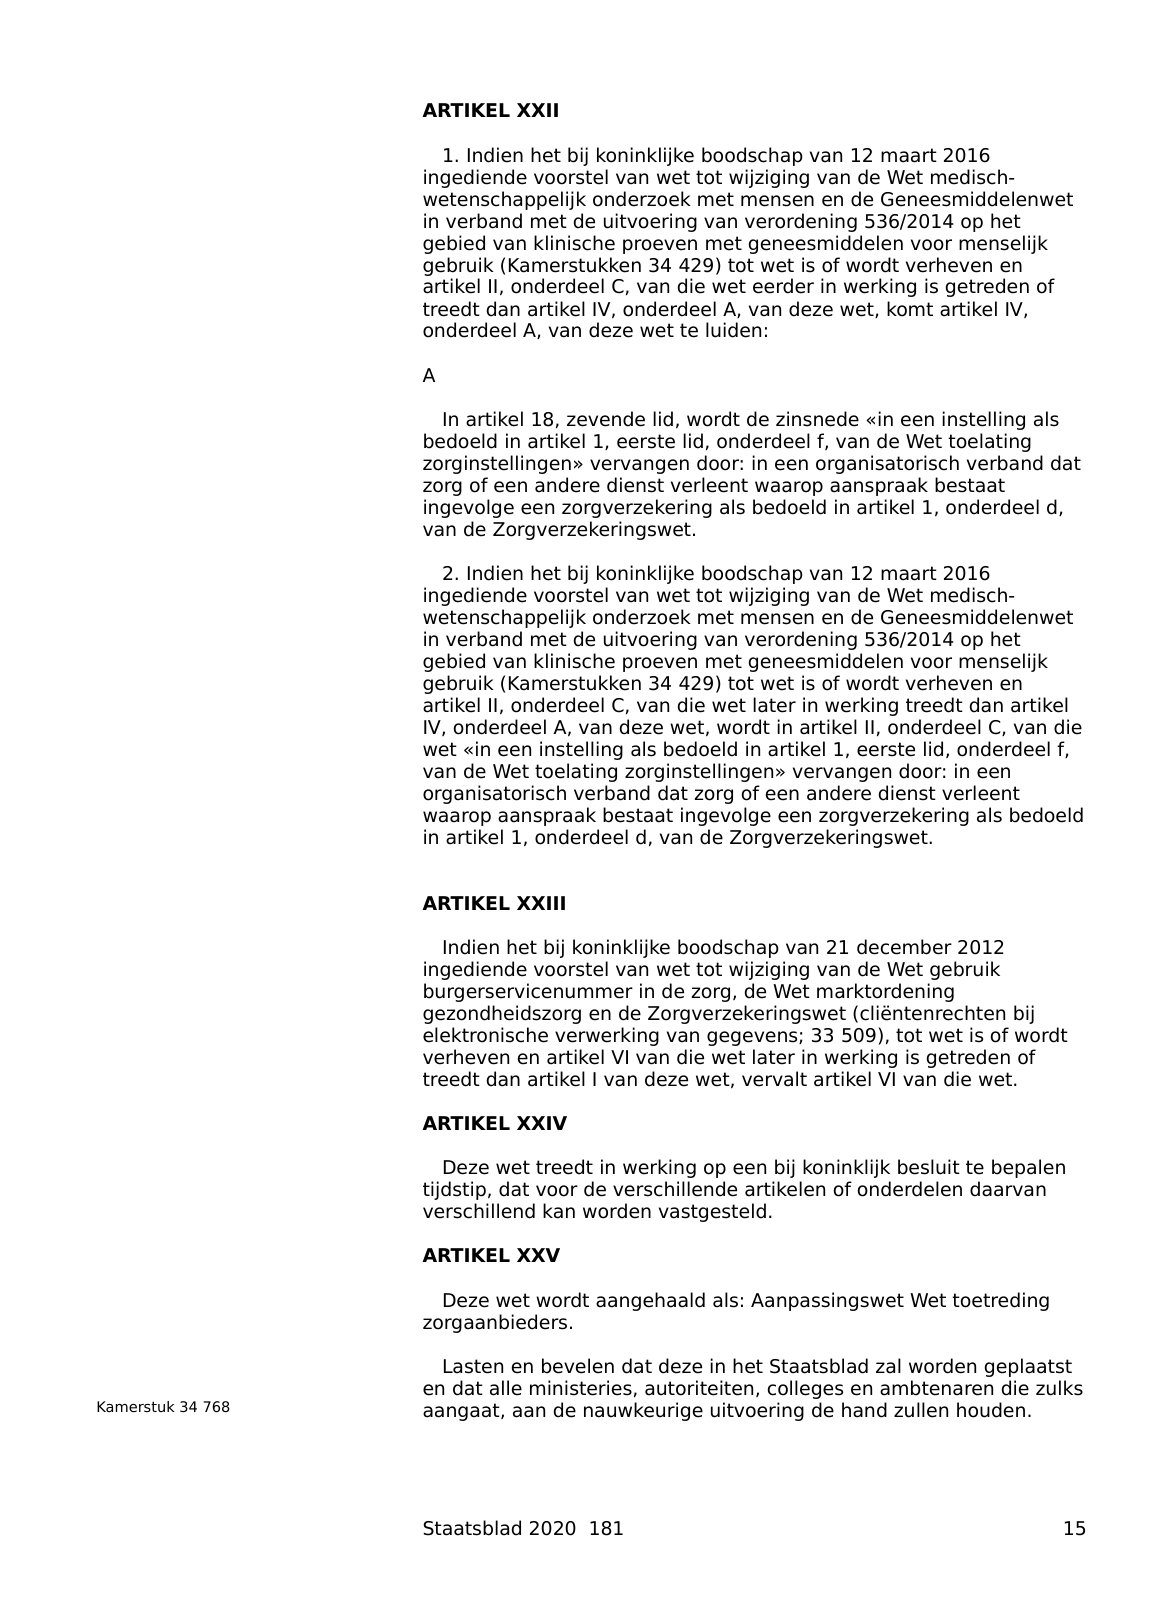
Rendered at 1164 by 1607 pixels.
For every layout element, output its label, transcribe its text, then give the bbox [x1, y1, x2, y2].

subtitle ARTIKEL XXV [422, 1245, 1087, 1267]
text Kamerstuk 34 768 [77, 1399, 396, 1416]
text Deze wet wordt aangehaald als: Aanpassingswet Wet toetreding zorgaanbieders. [422, 1289, 1087, 1333]
subtitle ARTIKEL XXIII [422, 893, 1087, 915]
text 2. Indien het bij koninklijke boodschap van 12 maart 2016 ingediende voorstel van wet tot wijziging van de Wet medisch-wetenschappelijk onderzoek met mensen en de Geneesmiddelenwet in verband met de uitvoering van verordening 536/2014 op het gebied van klinische proeven met geneesmiddelen voor menselijk gebruik (Kamerstukken 34 429) tot wet is of wordt verheven en artikel II, onderdeel C, van die wet later in werking treedt dan artikel IV, onderdeel A, van deze wet, wordt in artikel II, onderdeel C, van die wet «in een instelling als bedoeld in artikel 1, eerste lid, onderdeel f, van de Wet toelating zorginstellingen» vervangen door: in een organisatorisch verband dat zorg of een andere dienst verleent waarop aanspraak bestaat ingevolge een zorgverzekering als bedoeld in artikel 1, onderdeel d, van de Zorgverzekeringswet. [422, 563, 1087, 848]
text A [422, 364, 1087, 387]
subtitle ARTIKEL XXII [422, 100, 1087, 122]
text Deze wet treedt in werking op een bij koninklijk besluit te bepalen tijdstip, dat voor de verschillende artikelen of onderdelen daarvan verschillend kan worden vastgesteld. [422, 1157, 1087, 1223]
text Lasten en bevelen dat deze in het Staatsblad zal worden geplaatst en dat alle ministeries, autoriteiten, colleges en ambtenaren die zulks aangaat, aan de nauwkeurige uitvoering de hand zullen houden. [422, 1356, 1087, 1422]
text In artikel 18, zevende lid, wordt de zinsnede «in een instelling als bedoeld in artikel 1, eerste lid, onderdeel f, van de Wet toelating zorginstellingen» vervangen door: in een organisatorisch verband dat zorg of een andere dienst verleent waarop aanspraak bestaat ingevolge een zorgverzekering als bedoeld in artikel 1, onderdeel d, van de Zorgverzekeringswet. [422, 409, 1087, 541]
subtitle ARTIKEL XXIV [422, 1113, 1087, 1135]
text Indien het bij koninklijke boodschap van 21 december 2012 ingediende voorstel van wet tot wijziging van de Wet gebruik burgerservicenummer in de zorg, de Wet marktordening gezondheidszorg en de Zorgverzekeringswet (cliëntenrechten bij elektronische verwerking van gegevens; 33 509), tot wet is of wordt verheven en artikel VI van die wet later in werking is getreden of treedt dan artikel I van deze wet, vervalt artikel VI van die wet. [422, 937, 1087, 1091]
text 1. Indien het bij koninklijke boodschap van 12 maart 2016 ingediende voorstel van wet tot wijziging van de Wet medisch-wetenschappelijk onderzoek met mensen en de Geneesmiddelenwet in verband met de uitvoering van verordening 536/2014 op het gebied van klinische proeven met geneesmiddelen voor menselijk gebruik (Kamerstukken 34 429) tot wet is of wordt verheven en artikel II, onderdeel C, van die wet eerder in werking is getreden of treedt dan artikel IV, onderdeel A, van deze wet, komt artikel IV, onderdeel A, van deze wet te luiden: [422, 144, 1087, 342]
